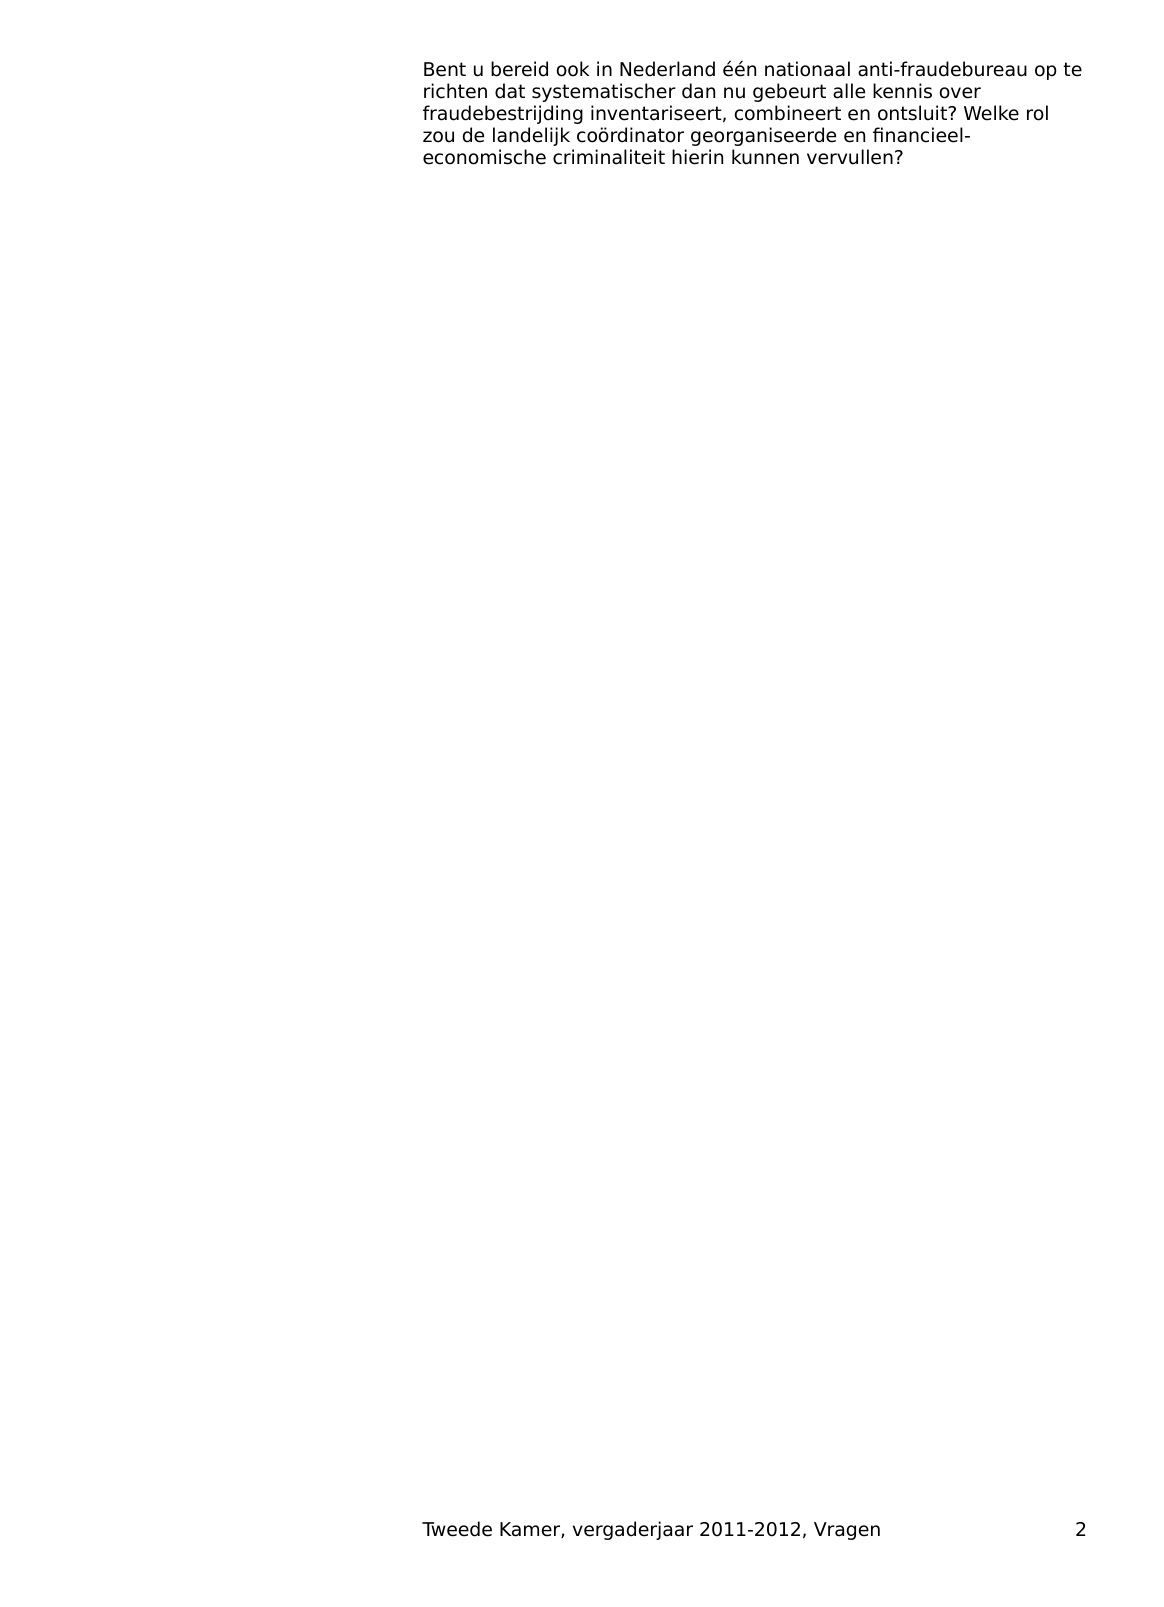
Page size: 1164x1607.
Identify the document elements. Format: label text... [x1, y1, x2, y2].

text Bent u bereid ook in Nederland één nationaal anti-fraudebureau op te richten dat systematischer dan nu gebeurt alle kennis over fraudebestrijding inventariseert, combineert en ontsluit? Welke rol zou de landelijk coördinator georganiseerde en financieel-economische criminaliteit hierin kunnen vervullen? [422, 59, 1087, 169]
